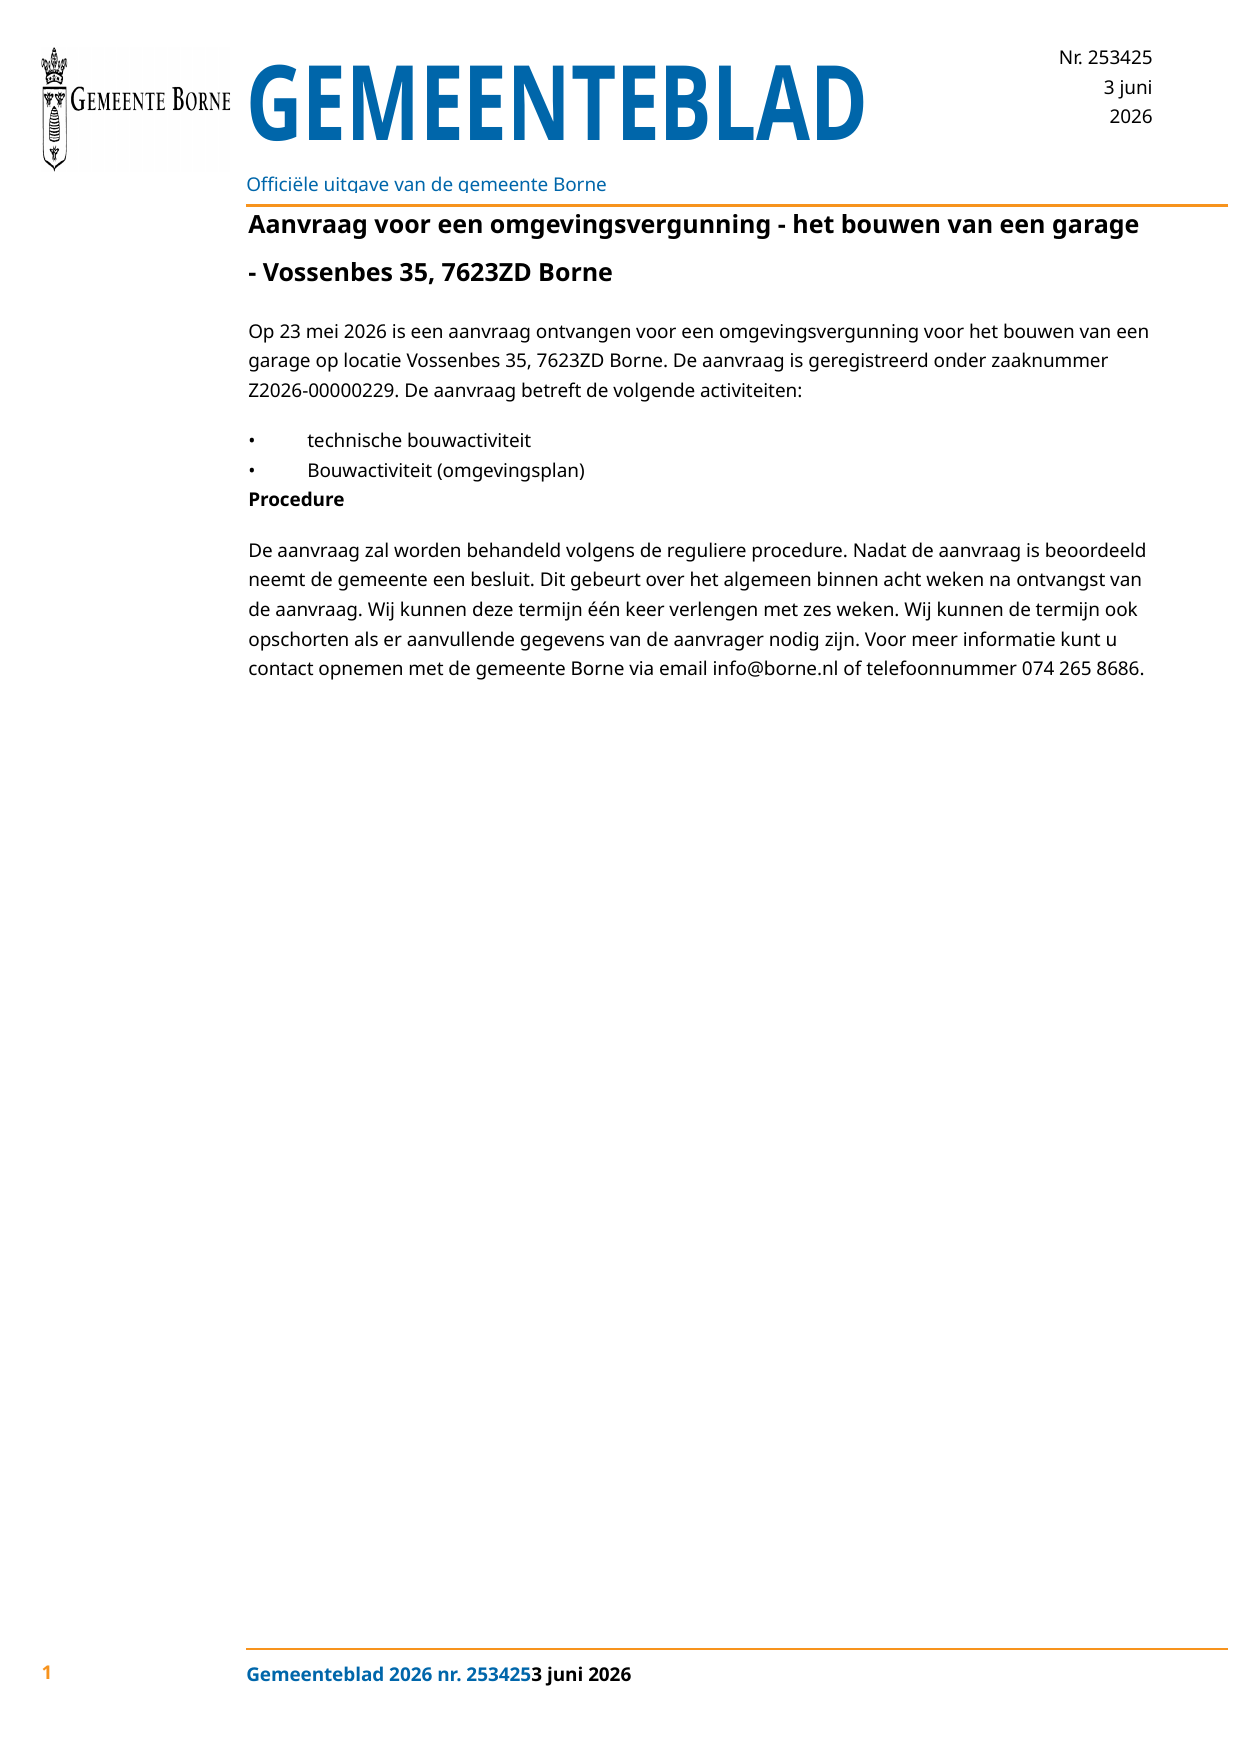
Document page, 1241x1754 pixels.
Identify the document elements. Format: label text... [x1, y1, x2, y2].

text De aanvraag zal worden behandeld volgens de reguliere procedure. Nadat de aanvraag is beoordeeld neemt de gemeente een besluit. Dit gebeurt over het algemeen binnen acht weken na ontvangst van de aanvraag. Wij kunnen deze termijn één keer verlengen met zes weken. Wij kunnen de termijn ook opschorten als er aanvullende gegevens van de aanvrager nodig zijn. Voor meer informatie kunt u contact opnemen met de gemeente Borne via email info@borne.nl of telefoonnummer 074 265 8686. [248, 537, 1152, 681]
text Aanvraag voor een omgevingsvergunning - het bouwen van een garage - Vossenbes 35, 7623ZD Borne [248, 207, 1152, 288]
picture [41, 47, 231, 172]
list Bouwactiviteit (omgevingsplan) [248, 457, 1152, 483]
text Op 23 mei 2026 is een aanvraag ontvangen voor een omgevingsvergunning voor het bouwen van een garage op locatie Vossenbes 35, 7623ZD Borne. De aanvraag is geregistreerd onder zaaknummer Z2026-00000229. De aanvraag betreft de volgende activiteiten: [248, 318, 1152, 403]
list technische bouwactiviteit [248, 427, 1152, 453]
text Procedure [248, 487, 1152, 512]
